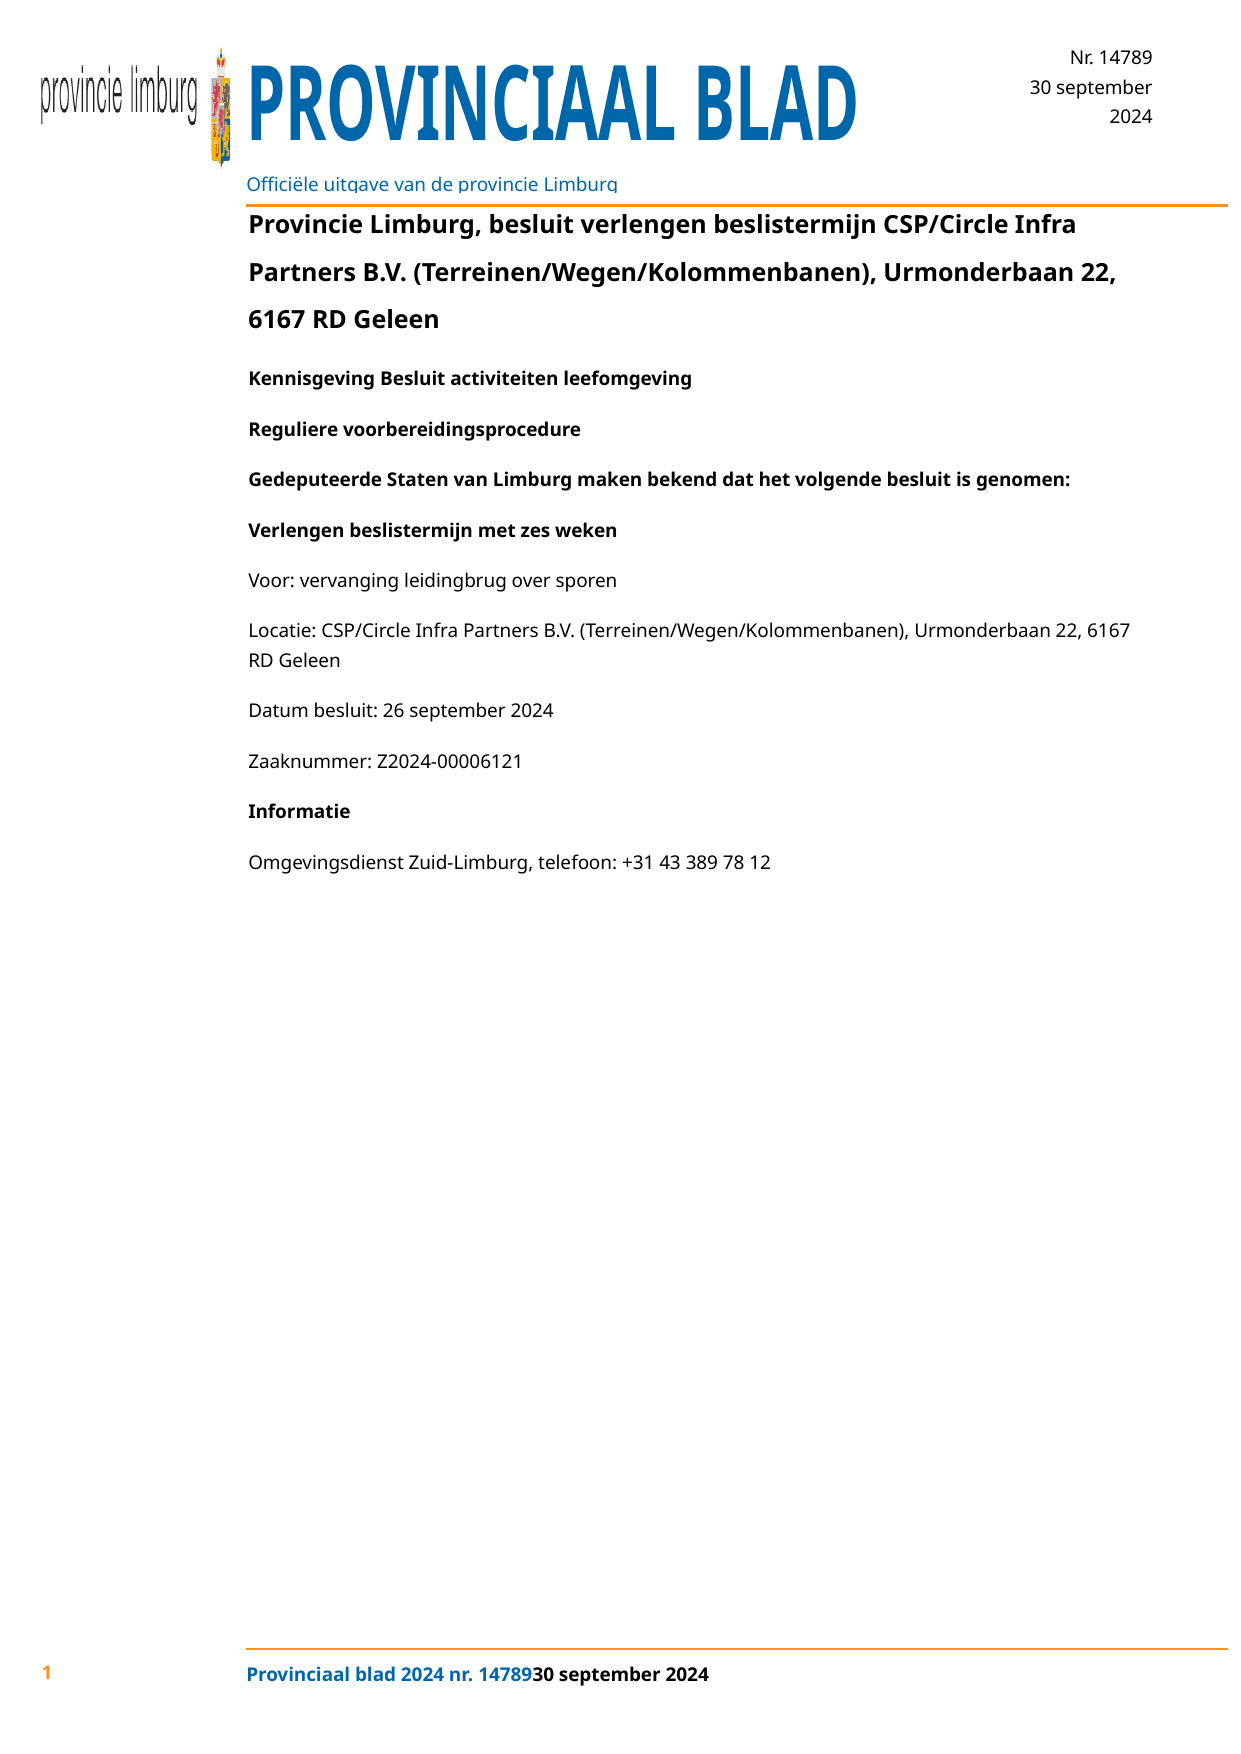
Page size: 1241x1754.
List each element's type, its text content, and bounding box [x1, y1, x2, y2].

text Provincie Limburg, besluit verlengen beslistermijn CSP/Circle Infra Partners B.V. (Terreinen/Wegen/Kolommenbanen), Urmonderbaan 22, 6167 RD Geleen [248, 207, 1152, 336]
text Gedeputeerde Staten van Limburg maken bekend dat het volgende besluit is genomen: [248, 466, 1152, 492]
text Voor: vervanging leidingbrug over sporen [248, 567, 1152, 593]
picture [41, 47, 231, 172]
text Informatie [248, 798, 1152, 824]
text Datum besluit: 26 september 2024 [248, 698, 1152, 723]
text Kennisgeving Besluit activiteiten leefomgeving [248, 366, 1152, 391]
text Verlengen beslistermijn met zes weken [248, 517, 1152, 542]
text Locatie: CSP/Circle Infra Partners B.V. (Terreinen/Wegen/Kolommenbanen), Urmonderbaan 22, 6167 RD Geleen [248, 618, 1152, 673]
text Reguliere voorbereidingsprocedure [248, 416, 1152, 442]
text Zaaknummer: Z2024-00006121 [248, 748, 1152, 774]
text Omgevingsdienst Zuid-Limburg, telefoon: +31 43 389 78 12 [248, 849, 1152, 874]
